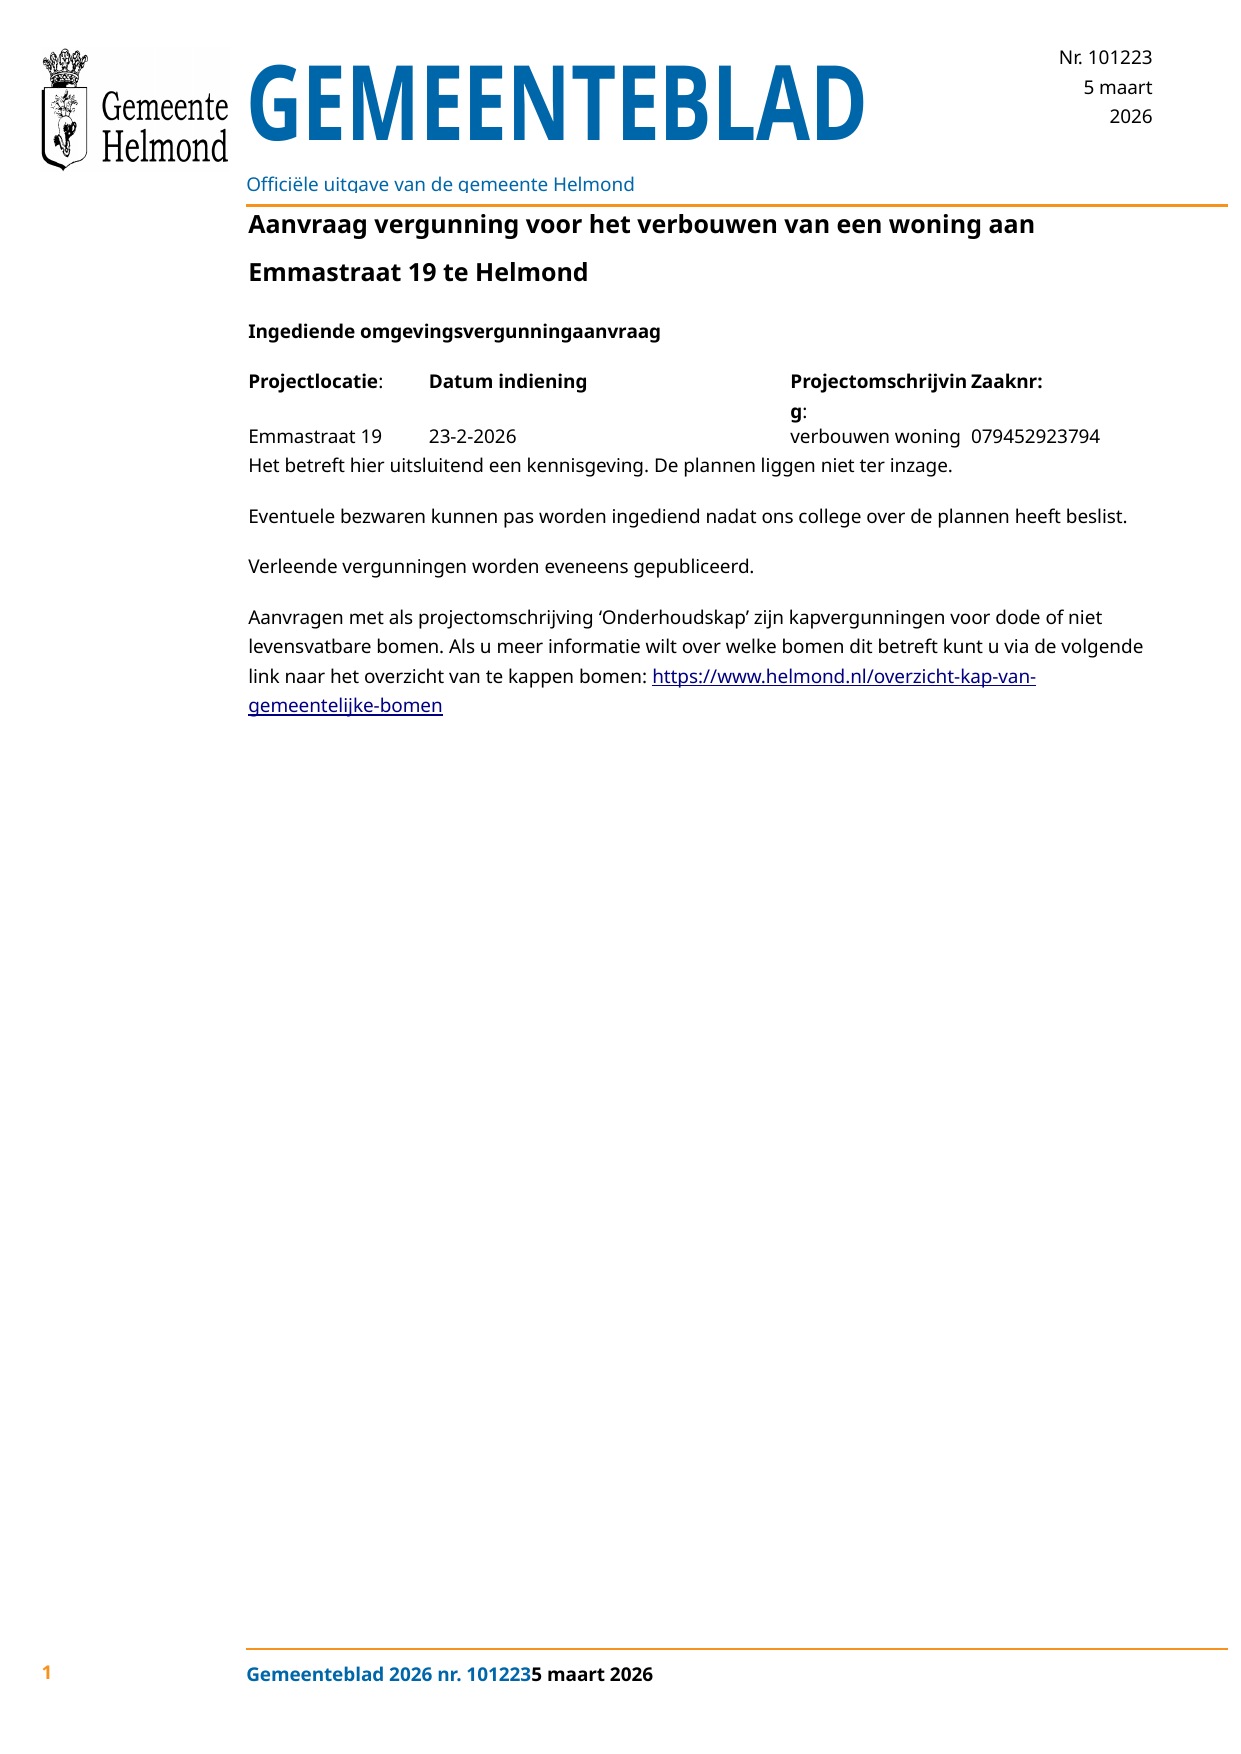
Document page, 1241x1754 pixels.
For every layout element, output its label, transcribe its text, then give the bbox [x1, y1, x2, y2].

text Ingediende omgevingsvergunningaanvraag [248, 318, 1152, 344]
table_header Projectlocatie: [248, 369, 429, 424]
text Aanvraag vergunning voor het verbouwen van een woning aan Emmastraat 19 te Helmond [248, 207, 1152, 288]
table_cell verbouwen woning [790, 424, 971, 449]
table_header [609, 369, 790, 424]
table_header Datum indiening [429, 369, 609, 424]
text Eventuele bezwaren kunnen pas worden ingediend nadat ons college over de plannen heeft beslist. [248, 503, 1152, 529]
text Verleende vergunningen worden eveneens gepubliceerd. [248, 553, 1152, 579]
text Het betreft hier uitsluitend een kennisgeving. De plannen liggen niet ter inzage. [248, 453, 1152, 478]
table_cell 079452923794 [971, 424, 1152, 449]
table_cell Emmastraat 19 [248, 424, 429, 449]
table_cell 23-2-2026 [429, 424, 609, 449]
picture [41, 47, 231, 172]
text Aanvragen met als projectomschrijving ‘Onderhoudskap’ zijn kapvergunningen voor dode of niet levensvatbare bomen. Als u meer informatie wilt over welke bomen dit betreft kunt u via de volgende link naar het overzicht van te kappen bomen: https://www.helmond.nl/overzicht-kap-van-gemeentelijke-bomen [248, 604, 1152, 718]
table_header Projectomschrijving: [790, 369, 971, 424]
table_cell [609, 424, 790, 449]
table_header Zaaknr: [971, 369, 1152, 424]
